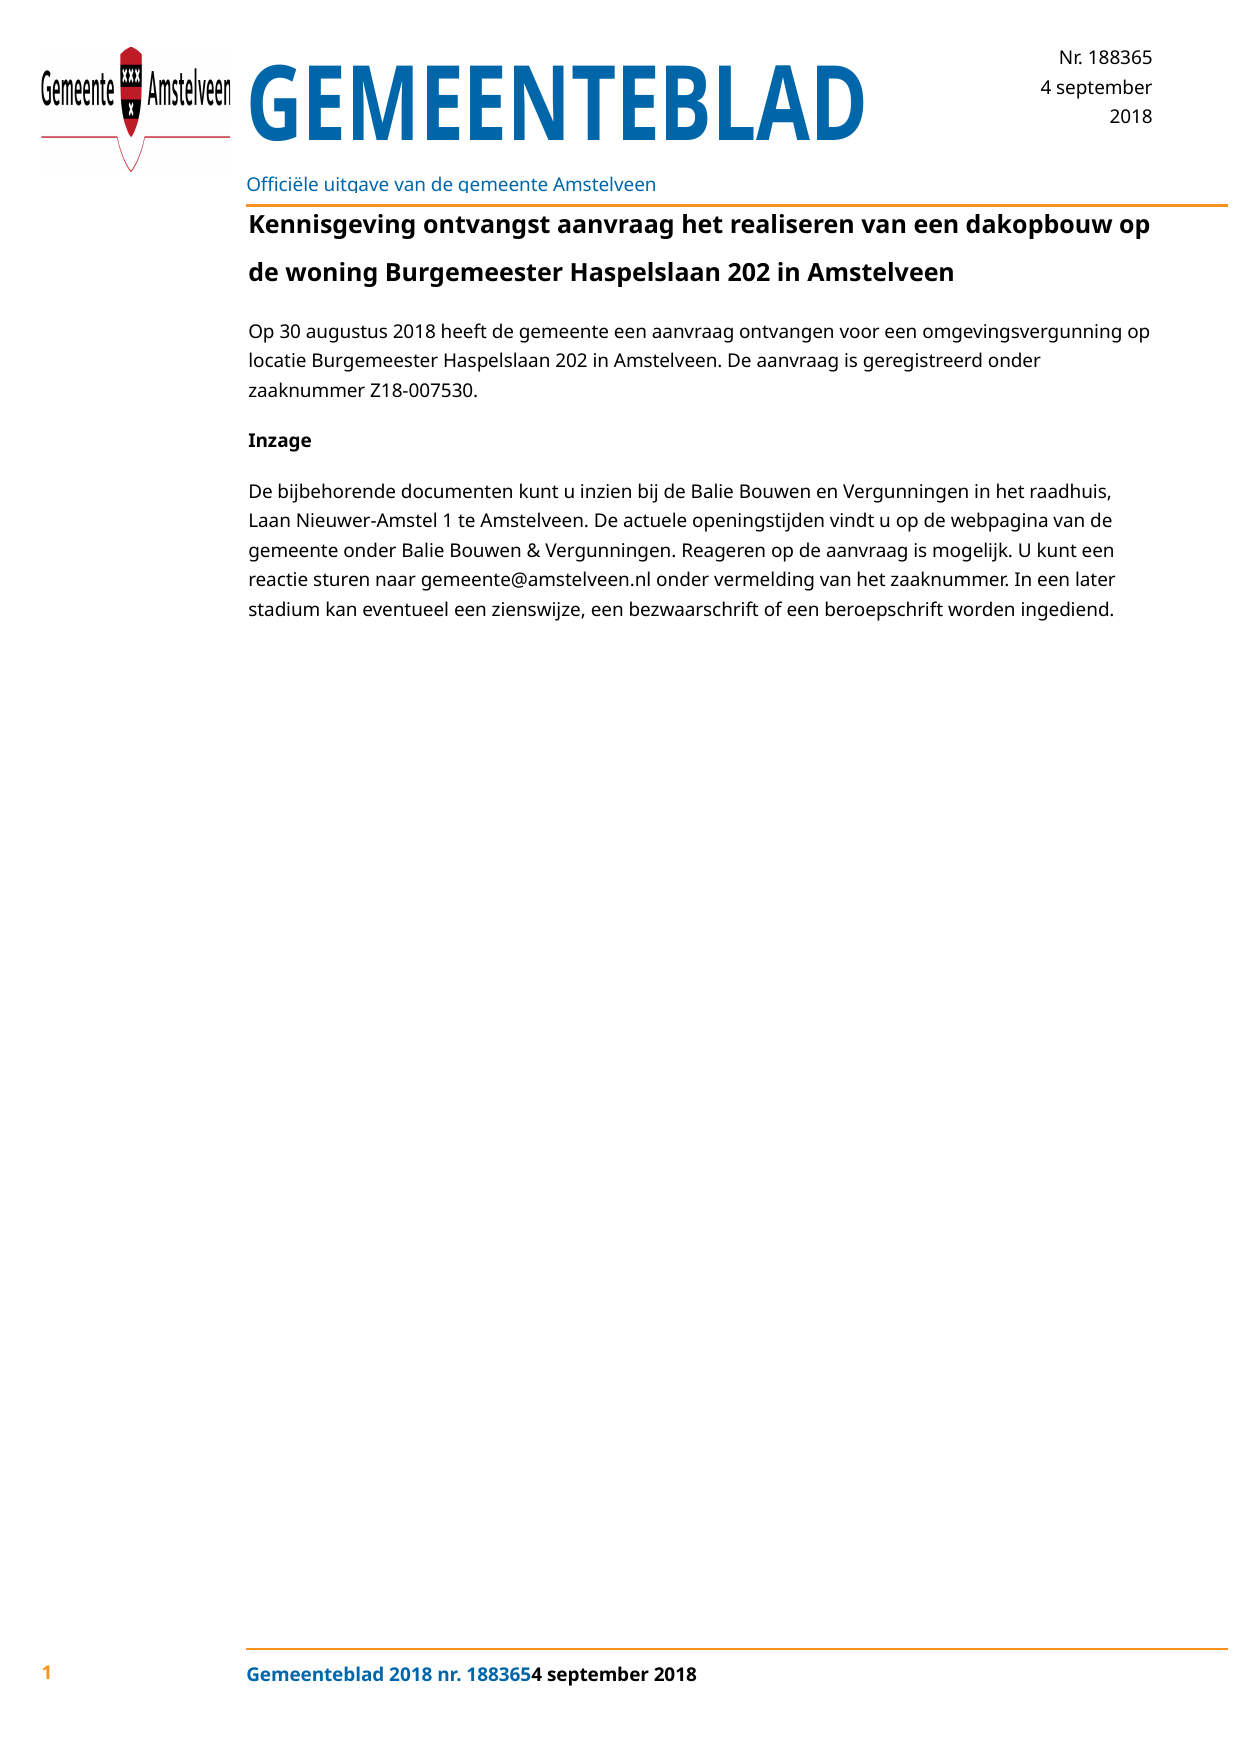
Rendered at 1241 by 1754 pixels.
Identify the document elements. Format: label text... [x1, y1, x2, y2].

text Inzage [248, 427, 1152, 453]
text De bijbehorende documenten kunt u inzien bij de Balie Bouwen en Vergunningen in het raadhuis, Laan Nieuwer-Amstel 1 te Amstelveen. De actuele openingstijden vindt u op de webpagina van de gemeente onder Balie Bouwen & Vergunningen. Reageren op de aanvraag is mogelijk. U kunt een reactie sturen naar gemeente@amstelveen.nl onder vermelding van het zaaknummer. In een later stadium kan eventueel een zienswijze, een bezwaarschrift of een beroepschrift worden ingediend. [248, 478, 1152, 622]
picture [41, 47, 231, 172]
text Op 30 augustus 2018 heeft de gemeente een aanvraag ontvangen voor een omgevingsvergunning op locatie Burgemeester Haspelslaan 202 in Amstelveen. De aanvraag is geregistreerd onder zaaknummer Z18-007530. [248, 318, 1152, 403]
text Kennisgeving ontvangst aanvraag het realiseren van een dakopbouw op de woning Burgemeester Haspelslaan 202 in Amstelveen [248, 207, 1152, 288]
